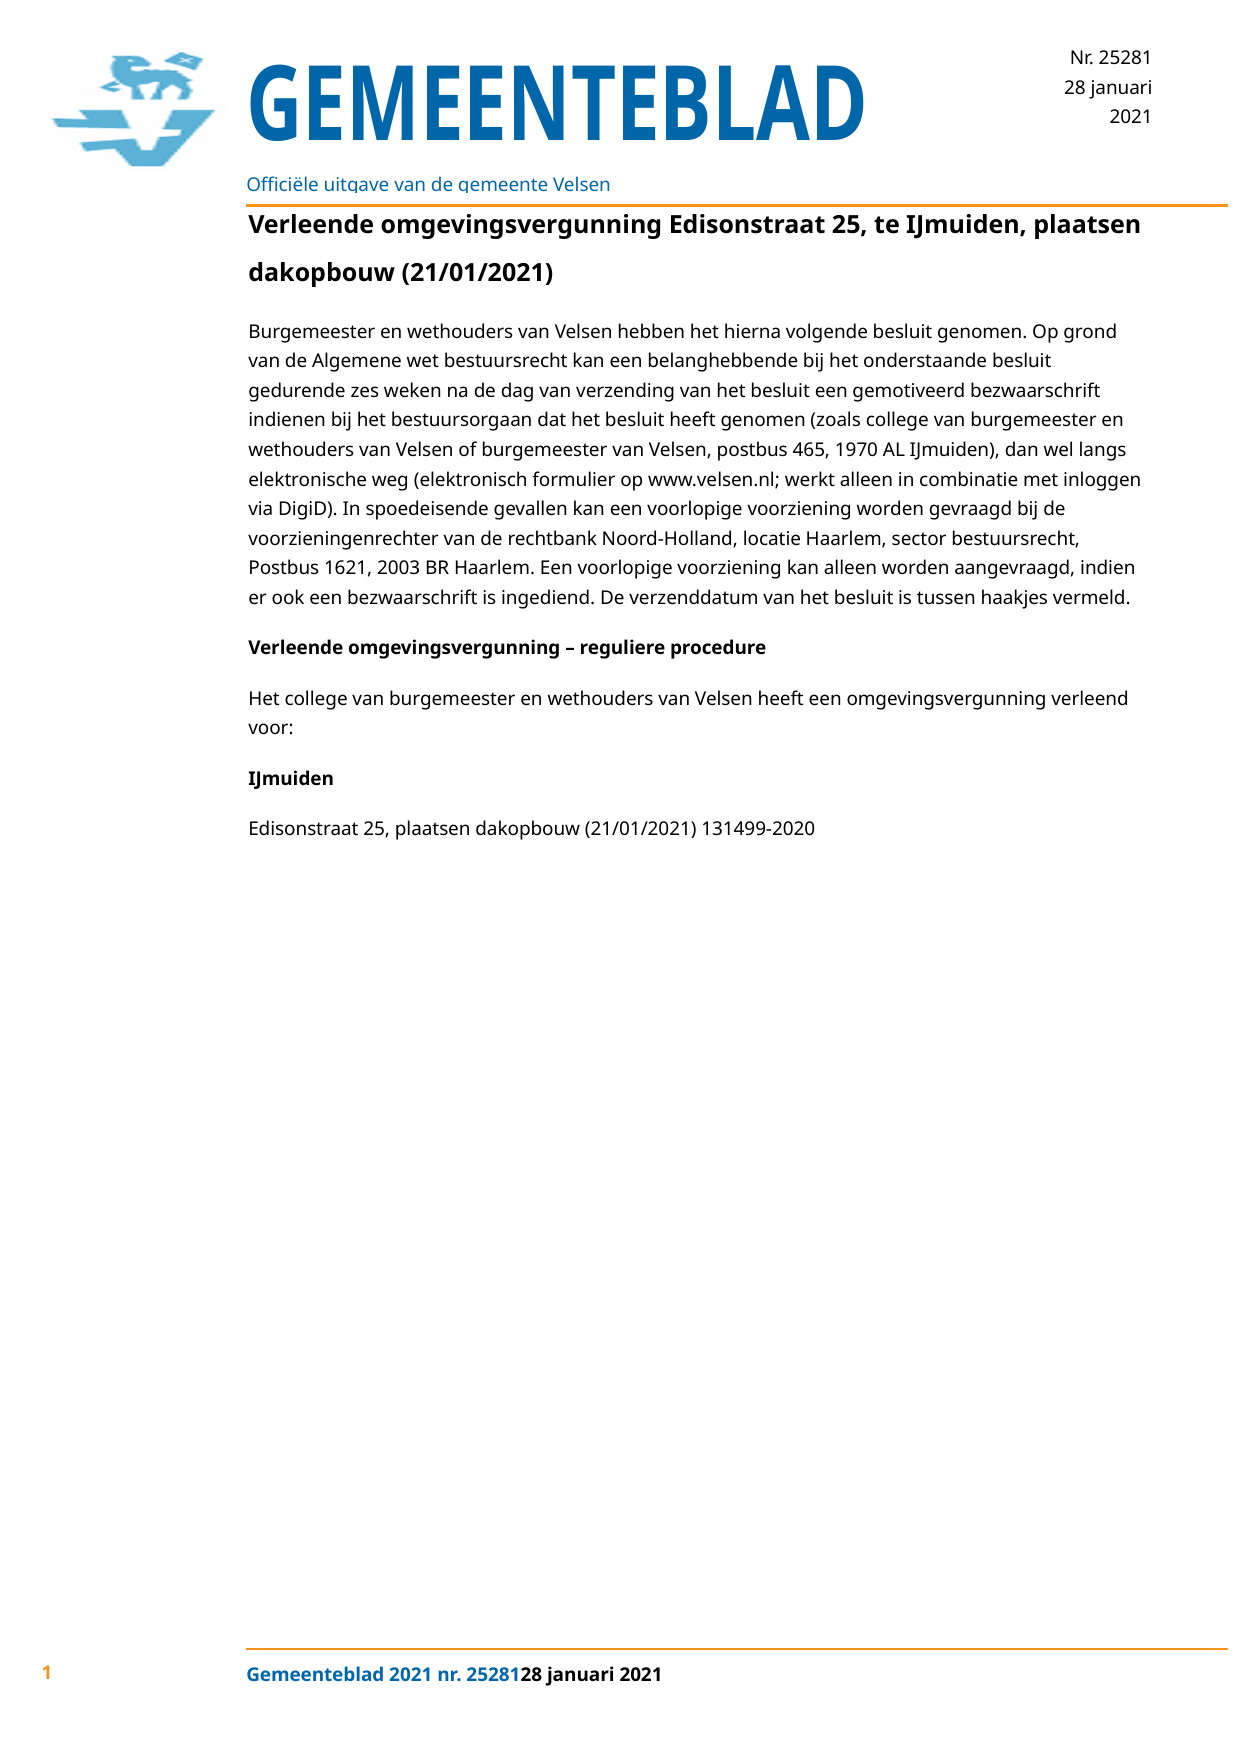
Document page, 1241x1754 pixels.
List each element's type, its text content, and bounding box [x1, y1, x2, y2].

picture [41, 47, 231, 172]
text IJmuiden [248, 765, 1152, 791]
text Burgemeester en wethouders van Velsen hebben het hierna volgende besluit genomen. Op grond van de Algemene wet bestuursrecht kan een belanghebbende bij het onderstaande besluit gedurende zes weken na de dag van verzending van het besluit een gemotiveerd bezwaarschrift indienen bij het bestuursorgaan dat het besluit heeft genomen (zoals college van burgemeester en wethouders van Velsen of burgemeester van Velsen, postbus 465, 1970 AL IJmuiden), dan wel langs elektronische weg (elektronisch formulier op www.velsen.nl; werkt alleen in combinatie met inloggen via DigiD). In spoedeisende gevallen kan een voorlopige voorziening worden gevraagd bij de voorzieningenrechter van de rechtbank Noord-Holland, locatie Haarlem, sector bestuursrecht, Postbus 1621, 2003 BR Haarlem. Een voorlopige voorziening kan alleen worden aangevraagd, indien er ook een bezwaarschrift is ingediend. De verzenddatum van het besluit is tussen haakjes vermeld. [248, 318, 1152, 610]
text Verleende omgevingsvergunning Edisonstraat 25, te IJmuiden, plaatsen dakopbouw (21/01/2021) [248, 207, 1152, 288]
text Het college van burgemeester en wethouders van Velsen heeft een omgevingsvergunning verleend voor: [248, 685, 1152, 740]
text Edisonstraat 25, plaatsen dakopbouw (21/01/2021) 131499-2020 [248, 815, 1152, 841]
text Verleende omgevingsvergunning – reguliere procedure [248, 634, 1152, 660]
